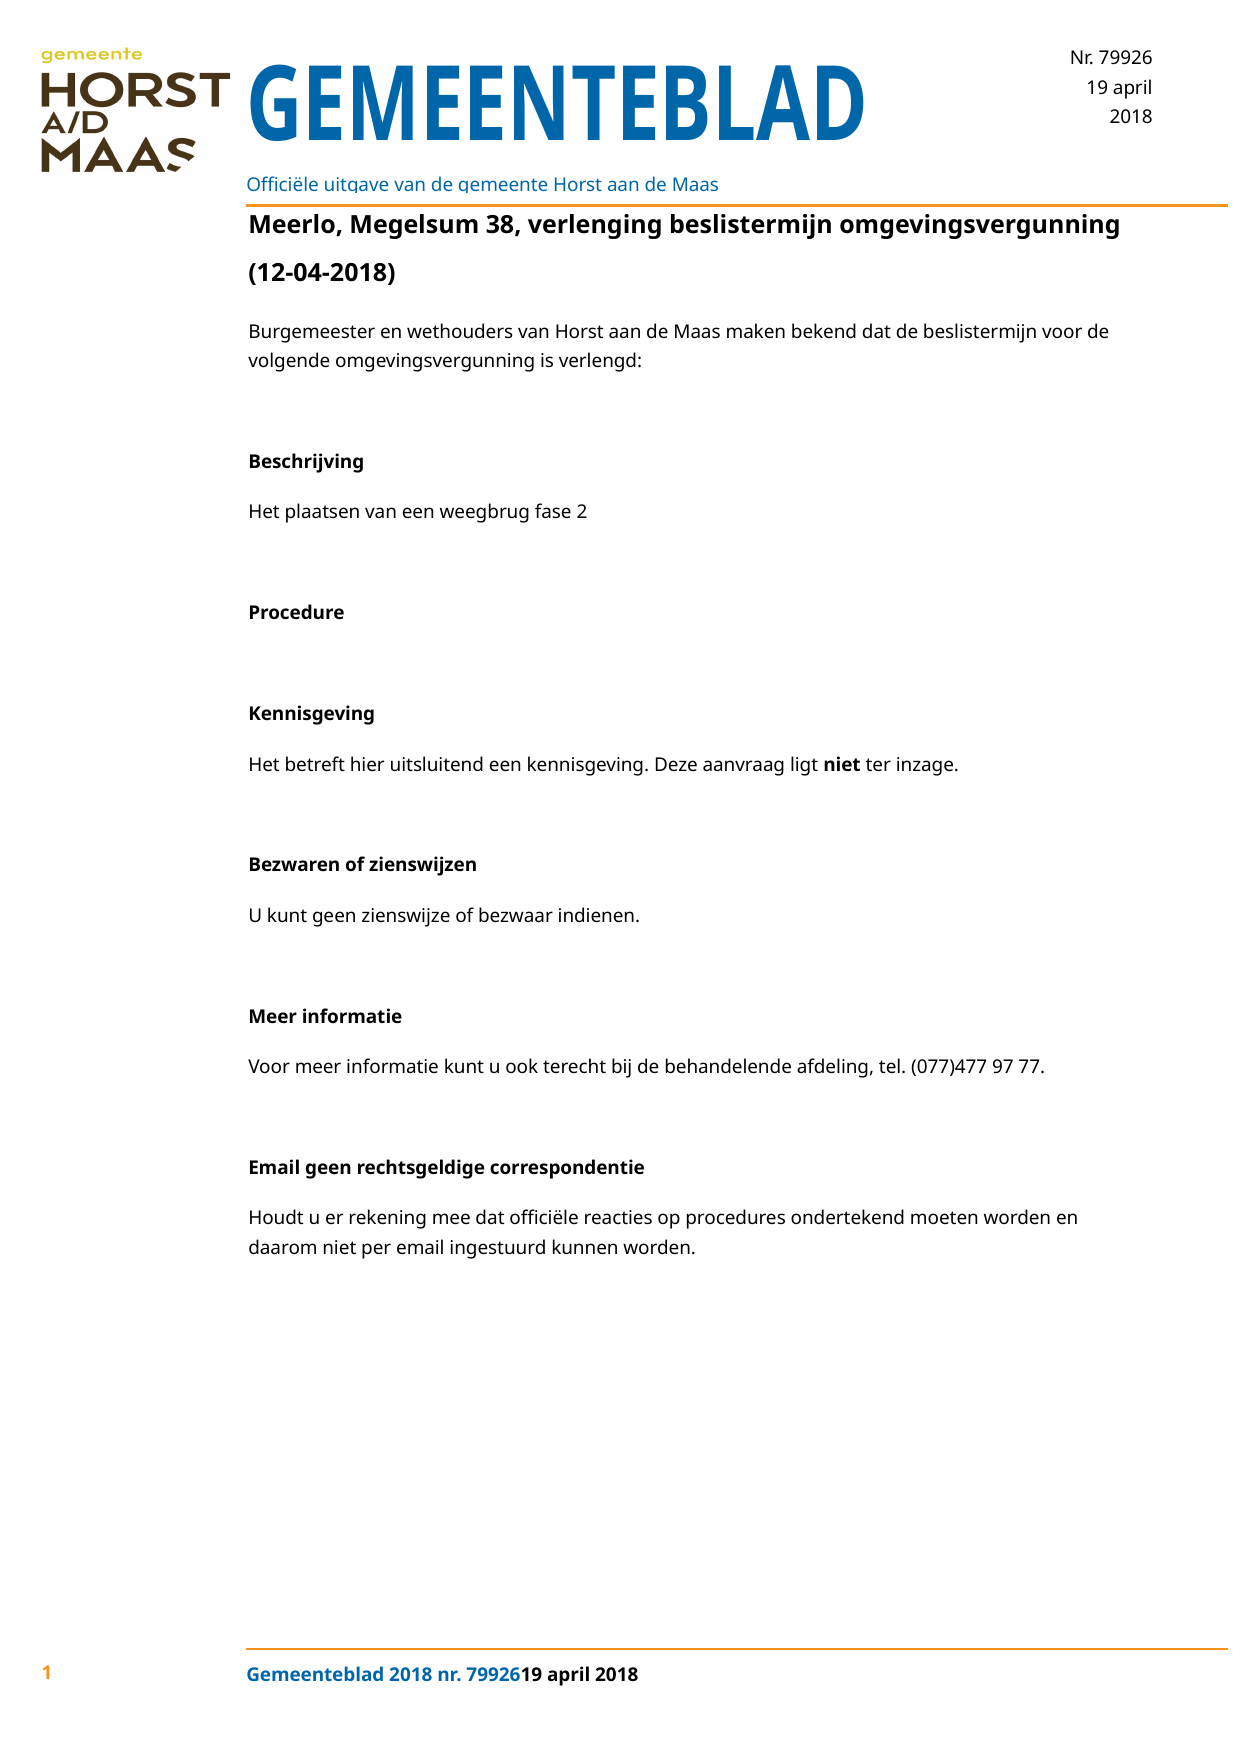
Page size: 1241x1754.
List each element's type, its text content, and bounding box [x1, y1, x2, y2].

text Beschrijving [248, 448, 1152, 474]
text Procedure [248, 599, 1152, 625]
text Meer informatie [248, 1003, 1152, 1029]
text Bezwaren of zienswijzen [248, 852, 1152, 877]
picture [41, 47, 231, 172]
text U kunt geen zienswijze of bezwaar indienen. [248, 902, 1152, 928]
text Meerlo, Megelsum 38, verlenging beslistermijn omgevingsvergunning (12-04-2018) [248, 207, 1152, 288]
text Houdt u er rekening mee dat officiële reacties op procedures ondertekend moeten worden en daarom niet per email ingestuurd kunnen worden. [248, 1204, 1152, 1260]
text Kennisgeving [248, 700, 1152, 726]
text Het plaatsen van een weegbrug fase 2 [248, 499, 1152, 524]
text Voor meer informatie kunt u ook terecht bij de behandelende afdeling, tel. (077)477 97 77. [248, 1053, 1152, 1079]
text Het betreft hier uitsluitend een kennisgeving. Deze aanvraag ligt niet ter inzage. [248, 751, 1152, 777]
text Burgemeester en wethouders van Horst aan de Maas maken bekend dat de beslistermijn voor de volgende omgevingsvergunning is verlengd: [248, 318, 1152, 373]
text Email geen rechtsgeldige correspondentie [248, 1154, 1152, 1180]
